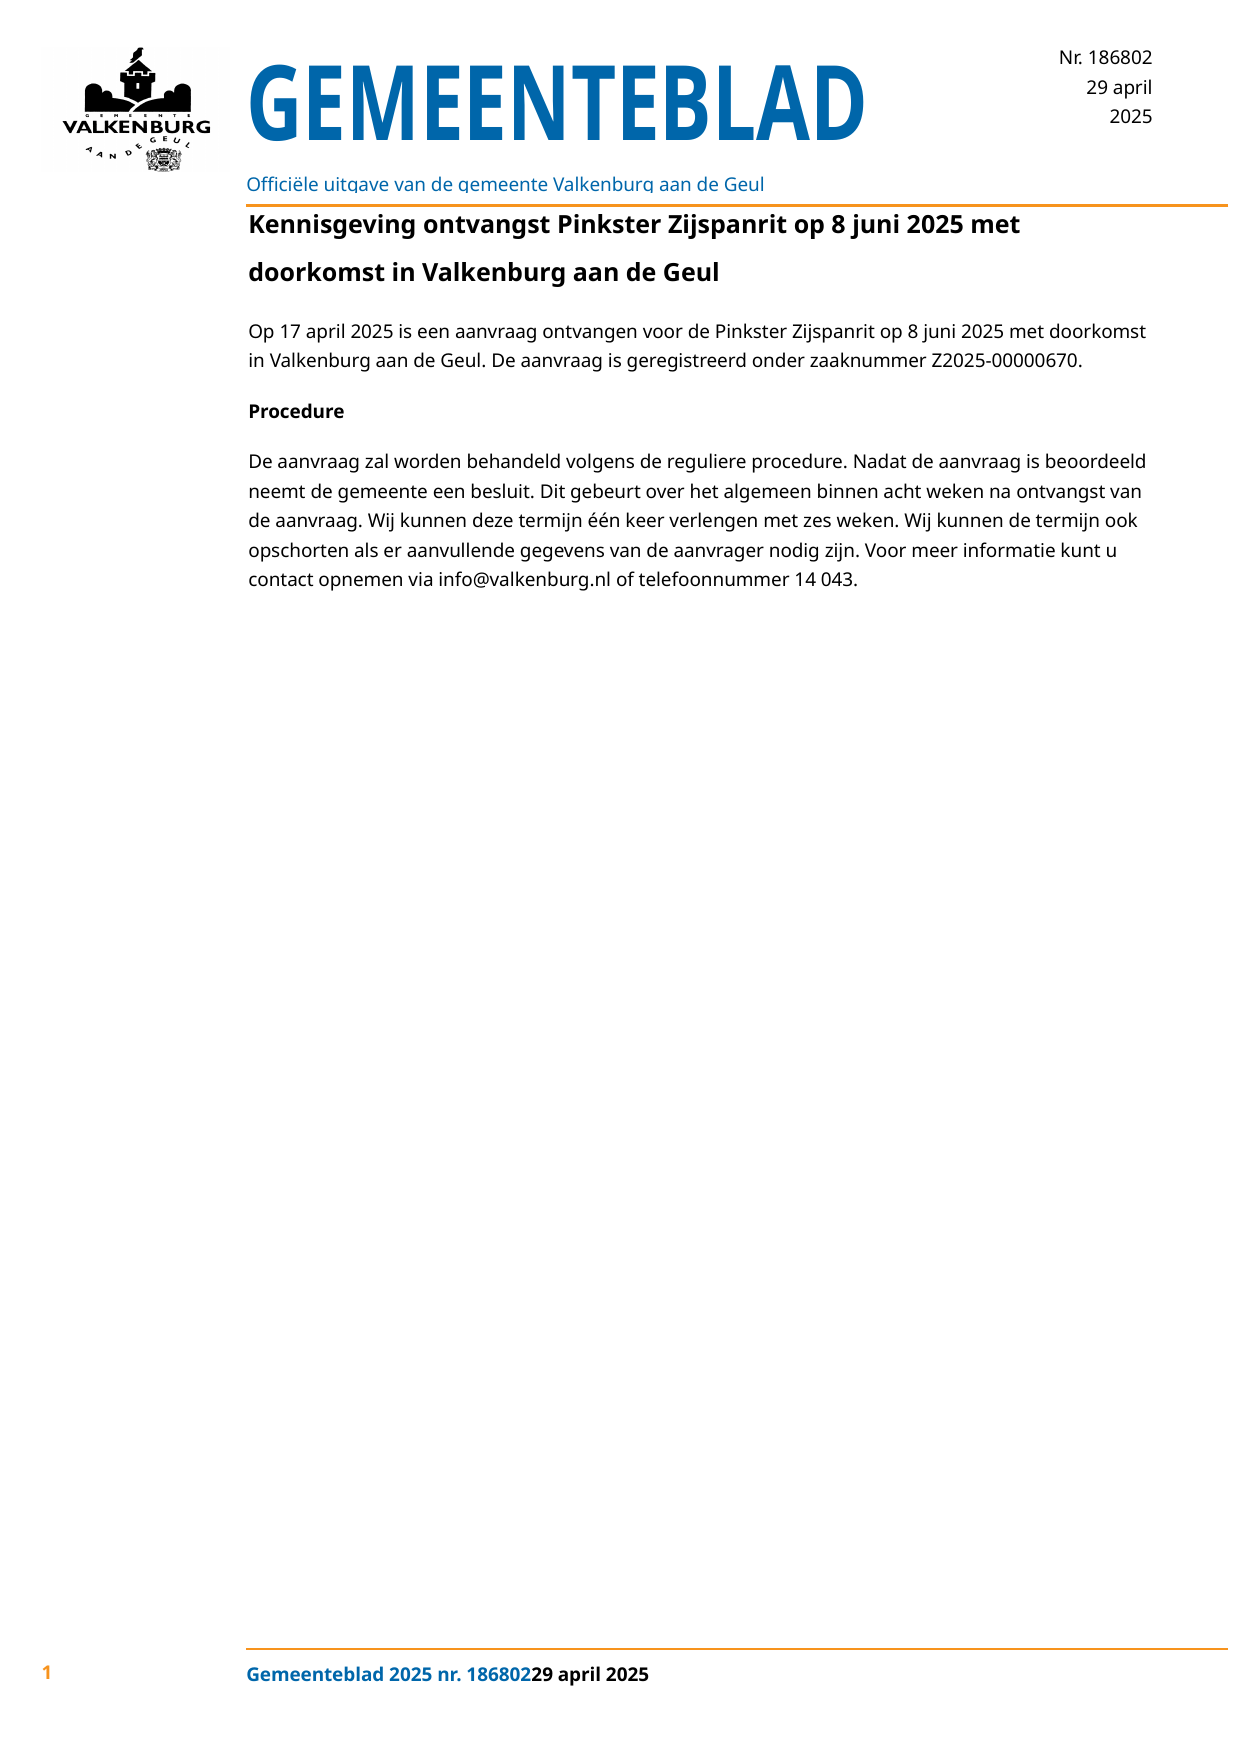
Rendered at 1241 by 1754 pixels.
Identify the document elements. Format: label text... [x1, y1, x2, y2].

text Kennisgeving ontvangst Pinkster Zijspanrit op 8 juni 2025 met doorkomst in Valkenburg aan de Geul [248, 207, 1152, 288]
text De aanvraag zal worden behandeld volgens de reguliere procedure. Nadat de aanvraag is beoordeeld neemt de gemeente een besluit. Dit gebeurt over het algemeen binnen acht weken na ontvangst van de aanvraag. Wij kunnen deze termijn één keer verlengen met zes weken. Wij kunnen de termijn ook opschorten als er aanvullende gegevens van de aanvrager nodig zijn. Voor meer informatie kunt u contact opnemen via info@valkenburg.nl of telefoonnummer 14 043. [248, 448, 1152, 592]
picture [41, 47, 231, 172]
text Op 17 april 2025 is een aanvraag ontvangen voor de Pinkster Zijspanrit op 8 juni 2025 met doorkomst in Valkenburg aan de Geul. De aanvraag is geregistreerd onder zaaknummer Z2025-00000670. [248, 318, 1152, 373]
text Procedure [248, 398, 1152, 424]
